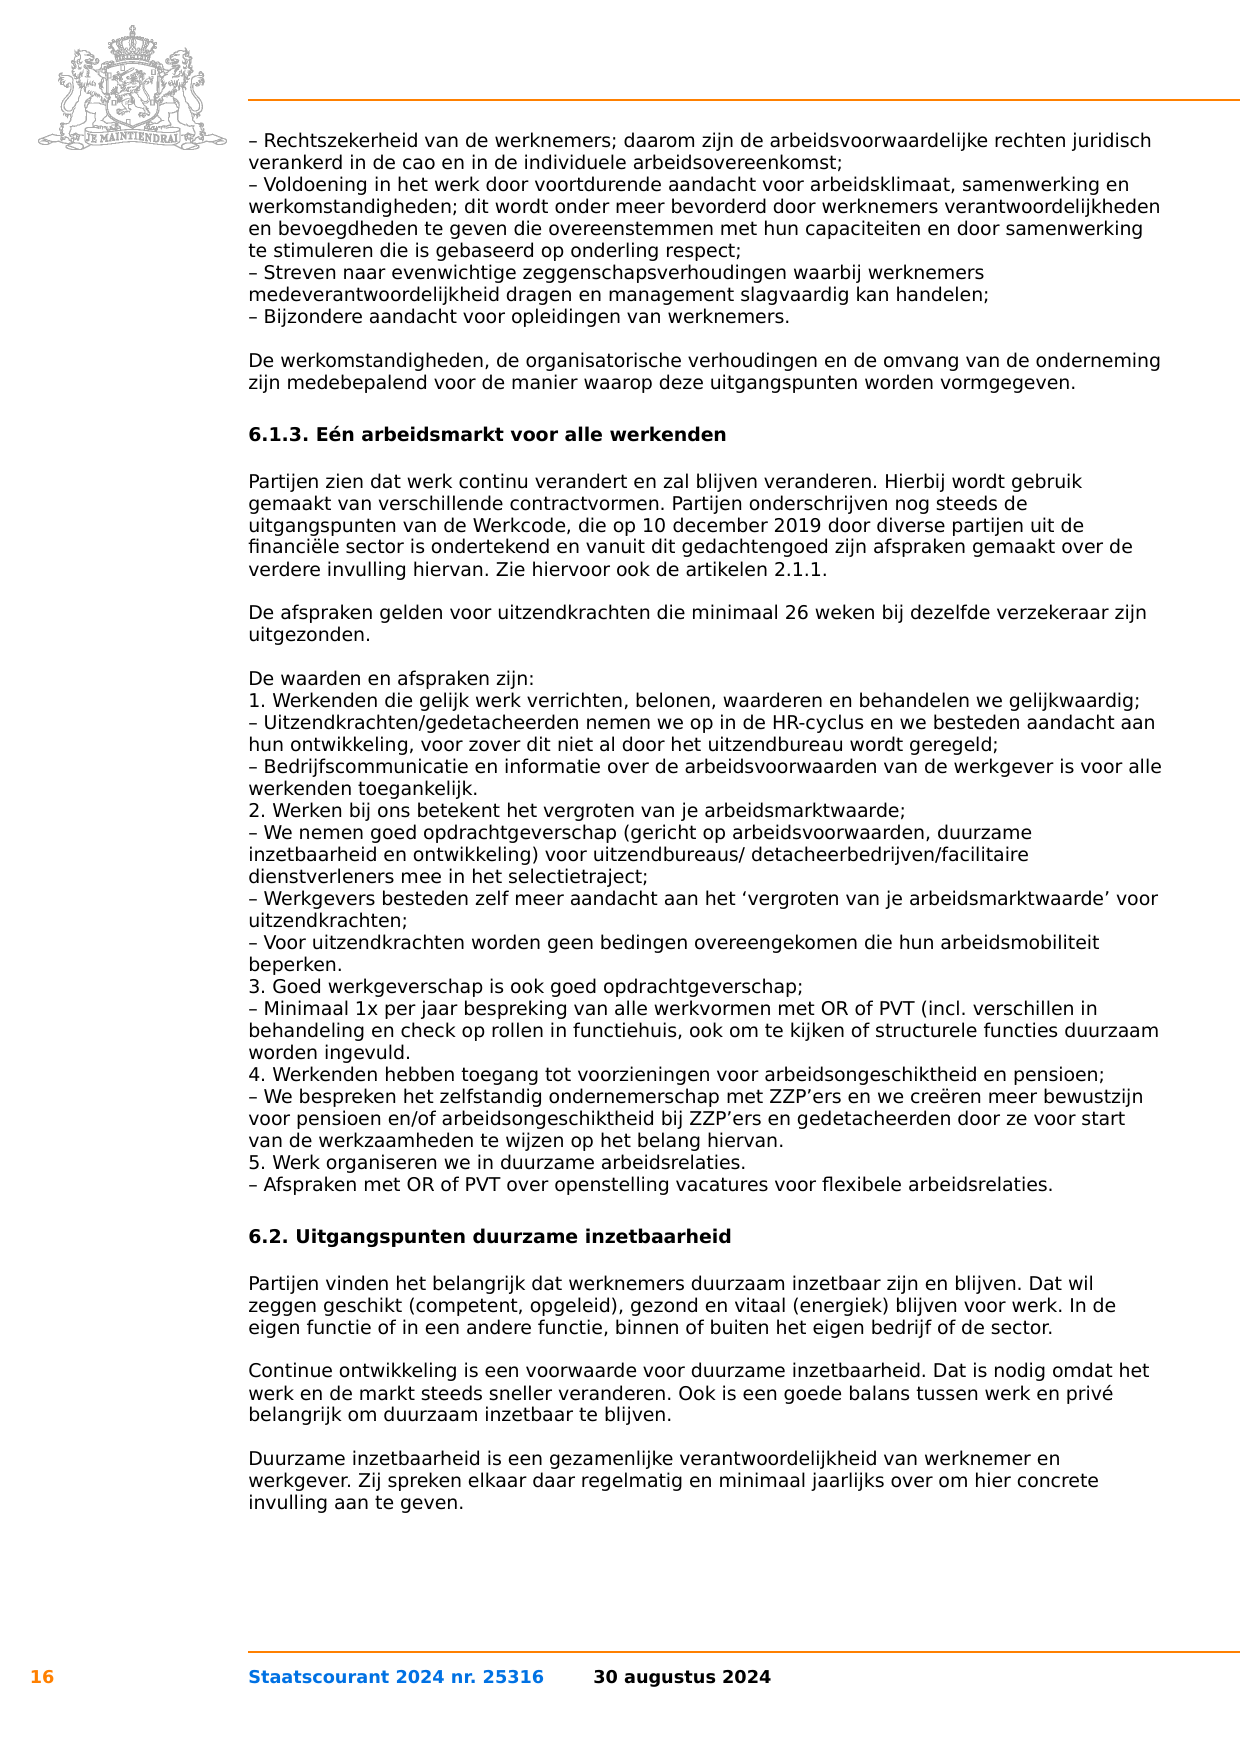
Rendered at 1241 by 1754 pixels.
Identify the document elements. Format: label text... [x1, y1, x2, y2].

subtitle 6.1.3. Eén arbeidsmarkt voor alle werkenden [248, 423, 1163, 446]
text – Bedrijfscommunicatie en informatie over de arbeidsvoorwaarden van de werkgever is voor alle werkenden toegankelijk. [248, 756, 1163, 800]
text 5. Werk organiseren we in duurzame arbeidsrelaties. [248, 1152, 1163, 1174]
subtitle 6.2. Uitgangspunten duurzame inzetbaarheid [248, 1226, 1163, 1248]
text Partijen zien dat werk continu verandert en zal blijven veranderen. Hierbij wordt gebruik gemaakt van verschillende contractvormen. Partijen onderschrijven nog steeds de uitgangspunten van de Werkcode, die op 10 december 2019 door diverse partijen uit de financiële sector is ondertekend en vanuit dit gedachtengoed zijn afspraken gemaakt over de verdere invulling hiervan. Zie hiervoor ook de artikelen 2.1.1. [248, 471, 1163, 580]
text – We bespreken het zelfstandig ondernemerschap met ZZP’ers en we creëren meer bewustzijn voor pensioen en/of arbeidsongeschiktheid bij ZZP’ers en gedetacheerden door ze voor start van de werkzaamheden te wijzen op het belang hiervan. [248, 1086, 1163, 1152]
text – Streven naar evenwichtige zeggenschapsverhoudingen waarbij werknemers medeverantwoordelijkheid dragen en management slagvaardig kan handelen; [248, 262, 1163, 306]
text De werkomstandigheden, de organisatorische verhoudingen en de omvang van de onderneming zijn medebepalend voor de manier waarop deze uitgangspunten worden vormgegeven. [248, 349, 1163, 393]
text 2. Werken bij ons betekent het vergroten van je arbeidsmarktwaarde; [248, 800, 1163, 822]
text 3. Goed werkgeverschap is ook goed opdrachtgeverschap; [248, 976, 1163, 998]
text – Voor uitzendkrachten worden geen bedingen overeengekomen die hun arbeidsmobiliteit beperken. [248, 932, 1163, 976]
text De afspraken gelden voor uitzendkrachten die minimaal 26 weken bij dezelfde verzekeraar zijn uitgezonden. [248, 602, 1163, 646]
text Duurzame inzetbaarheid is een gezamenlijke verantwoordelijkheid van werknemer en werkgever. Zij spreken elkaar daar regelmatig en minimaal jaarlijks over om hier concrete invulling aan te geven. [248, 1448, 1163, 1514]
text – We nemen goed opdrachtgeverschap (gericht op arbeidsvoorwaarden, duurzame inzetbaarheid en ontwikkeling) voor uitzendbureaus/ detacheerbedrijven/facilitaire dienstverleners mee in het selectietraject; [248, 822, 1163, 888]
text – Uitzendkrachten/gedetacheerden nemen we op in de HR-cyclus en we besteden aandacht aan hun ontwikkeling, voor zover dit niet al door het uitzendbureau wordt geregeld; [248, 712, 1163, 756]
text – Werkgevers besteden zelf meer aandacht aan het ‘vergroten van je arbeidsmarktwaarde’ voor uitzendkrachten; [248, 888, 1163, 932]
picture [38, 25, 227, 150]
text 4. Werkenden hebben toegang tot voorzieningen voor arbeidsongeschiktheid en pensioen; [248, 1064, 1163, 1086]
text De waarden en afspraken zijn: [248, 668, 1163, 690]
text – Rechtszekerheid van de werknemers; daarom zijn de arbeidsvoorwaardelijke rechten juridisch verankerd in de cao en in de individuele arbeidsovereenkomst; [248, 130, 1163, 174]
text – Afspraken met OR of PVT over openstelling vacatures voor flexibele arbeidsrelaties. [248, 1174, 1163, 1196]
text Partijen vinden het belangrijk dat werknemers duurzaam inzetbaar zijn en blijven. Dat wil zeggen geschikt (competent, opgeleid), gezond en vitaal (energiek) blijven voor werk. In de eigen functie of in een andere functie, binnen of buiten het eigen bedrijf of de sector. [248, 1273, 1163, 1338]
text – Bijzondere aandacht voor opleidingen van werknemers. [248, 306, 1163, 328]
text – Voldoening in het werk door voortdurende aandacht voor arbeidsklimaat, samenwerking en werkomstandigheden; dit wordt onder meer bevorderd door werknemers verantwoordelijkheden en bevoegdheden te geven die overeenstemmen met hun capaciteiten en door samenwerking te stimuleren die is gebaseerd op onderling respect; [248, 174, 1163, 262]
text Continue ontwikkeling is een voorwaarde voor duurzame inzetbaarheid. Dat is nodig omdat het werk en de markt steeds sneller veranderen. Ook is een goede balans tussen werk en privé belangrijk om duurzaam inzetbaar te blijven. [248, 1360, 1163, 1426]
text – Minimaal 1x per jaar bespreking van alle werkvormen met OR of PVT (incl. verschillen in behandeling en check op rollen in functiehuis, ook om te kijken of structurele functies duurzaam worden ingevuld. [248, 998, 1163, 1064]
text 1. Werkenden die gelijk werk verrichten, belonen, waarderen en behandelen we gelijkwaardig; [248, 690, 1163, 712]
